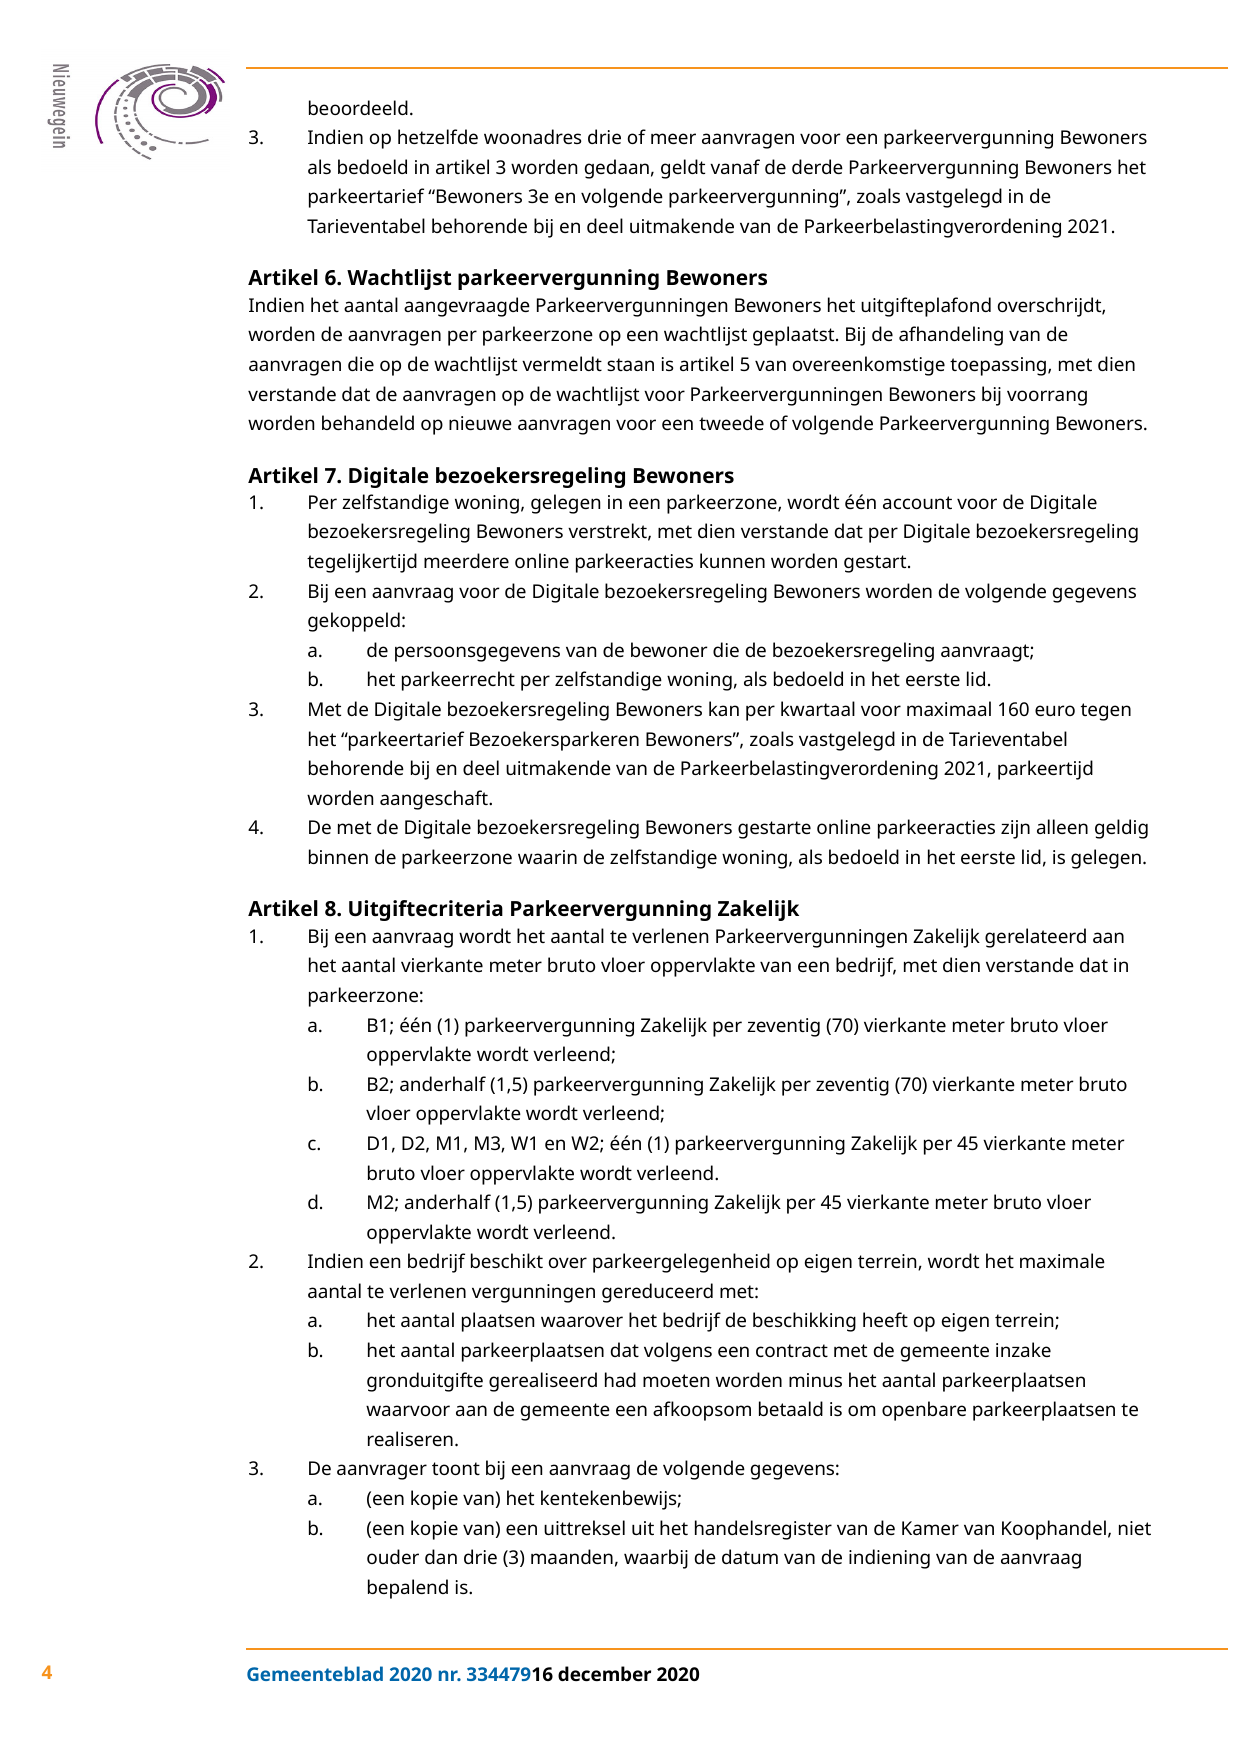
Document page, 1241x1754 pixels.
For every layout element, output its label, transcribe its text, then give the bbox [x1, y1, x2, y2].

list Bij een aanvraag wordt het aantal te verlenen Parkeervergunningen Zakelijk gerelateerd aan het aantal vierkante meter bruto vloer oppervlakte van een bedrijf, met dien verstande dat in parkeerzone: [248, 923, 1152, 1008]
list de persoonsgegevens van de bewoner die de bezoekersregeling aanvraagt; [307, 637, 1152, 663]
text Artikel 7. Digitale bezoekersregeling Bewoners [248, 461, 1152, 489]
text Indien het aantal aangevraagde Parkeervergunningen Bewoners het uitgifteplafond overschrijdt, worden de aanvragen per parkeerzone op een wachtlijst geplaatst. Bij de afhandeling van de aanvragen die op de wachtlijst vermeldt staan is artikel 5 van overeenkomstige toepassing, met dien verstande dat de aanvragen op de wachtlijst voor Parkeervergunningen Bewoners bij voorrang worden behandeld op nieuwe aanvragen voor een tweede of volgende Parkeervergunning Bewoners. [248, 292, 1152, 436]
list Indien op hetzelfde woonadres drie of meer aanvragen voor een parkeervergunning Bewoners als bedoeld in artikel 3 worden gedaan, geldt vanaf de derde Parkeervergunning Bewoners het parkeertarief “Bewoners 3e en volgende parkeervergunning”, zoals vastgelegd in de Tarieventabel behorende bij en deel uitmakende van de Parkeerbelastingverordening 2021. [248, 124, 1152, 239]
list beoordeeld. [248, 95, 1152, 121]
list De met de Digitale bezoekersregeling Bewoners gestarte online parkeeracties zijn alleen geldig binnen de parkeerzone waarin de zelfstandige woning, als bedoeld in het eerste lid, is gelegen. [248, 814, 1152, 870]
list (een kopie van) het kentekenbewijs; [307, 1485, 1152, 1511]
list D1, D2, M1, M3, W1 en W2; één (1) parkeervergunning Zakelijk per 45 vierkante meter bruto vloer oppervlakte wordt verleend. [307, 1130, 1152, 1185]
list het aantal plaatsen waarover het bedrijf de beschikking heeft op eigen terrein; [307, 1308, 1152, 1333]
text Artikel 6. Wachtlijst parkeervergunning Bewoners [248, 263, 1152, 292]
text Artikel 8. Uitgiftecriteria Parkeervergunning Zakelijk [248, 894, 1152, 923]
list (een kopie van) een uittreksel uit het handelsregister van de Kamer van Koophandel, niet ouder dan drie (3) maanden, waarbij de datum van de indiening van de aanvraag bepalend is. [307, 1515, 1152, 1599]
list Bij een aanvraag voor de Digitale bezoekersregeling Bewoners worden de volgende gegevens gekoppeld: [248, 578, 1152, 633]
list Indien een bedrijf beschikt over parkeergelegenheid op eigen terrein, wordt het maximale aantal te verlenen vergunningen gereduceerd met: [248, 1248, 1152, 1304]
list De aanvrager toont bij een aanvraag de volgende gegevens: [248, 1456, 1152, 1481]
picture [41, 47, 231, 172]
list Met de Digitale bezoekersregeling Bewoners kan per kwartaal voor maximaal 160 euro tegen het “parkeertarief Bezoekersparkeren Bewoners”, zoals vastgelegd in de Tarieventabel behorende bij en deel uitmakende van de Parkeerbelastingverordening 2021, parkeertijd worden aangeschaft. [248, 696, 1152, 811]
list M2; anderhalf (1,5) parkeervergunning Zakelijk per 45 vierkante meter bruto vloer oppervlakte wordt verleend. [307, 1189, 1152, 1244]
list B2; anderhalf (1,5) parkeervergunning Zakelijk per zeventig (70) vierkante meter bruto vloer oppervlakte wordt verleend; [307, 1071, 1152, 1126]
list het parkeerrecht per zelfstandige woning, als bedoeld in het eerste lid. [307, 667, 1152, 692]
list het aantal parkeerplaatsen dat volgens een contract met de gemeente inzake gronduitgifte gerealiseerd had moeten worden minus het aantal parkeerplaatsen waarvoor aan de gemeente een afkoopsom betaald is om openbare parkeerplaatsen te realiseren. [307, 1337, 1152, 1452]
list B1; één (1) parkeervergunning Zakelijk per zeventig (70) vierkante meter bruto vloer oppervlakte wordt verleend; [307, 1012, 1152, 1067]
list Per zelfstandige woning, gelegen in een parkeerzone, wordt één account voor de Digitale bezoekersregeling Bewoners verstrekt, met dien verstande dat per Digitale bezoekersregeling tegelijkertijd meerdere online parkeeracties kunnen worden gestart. [248, 489, 1152, 574]
